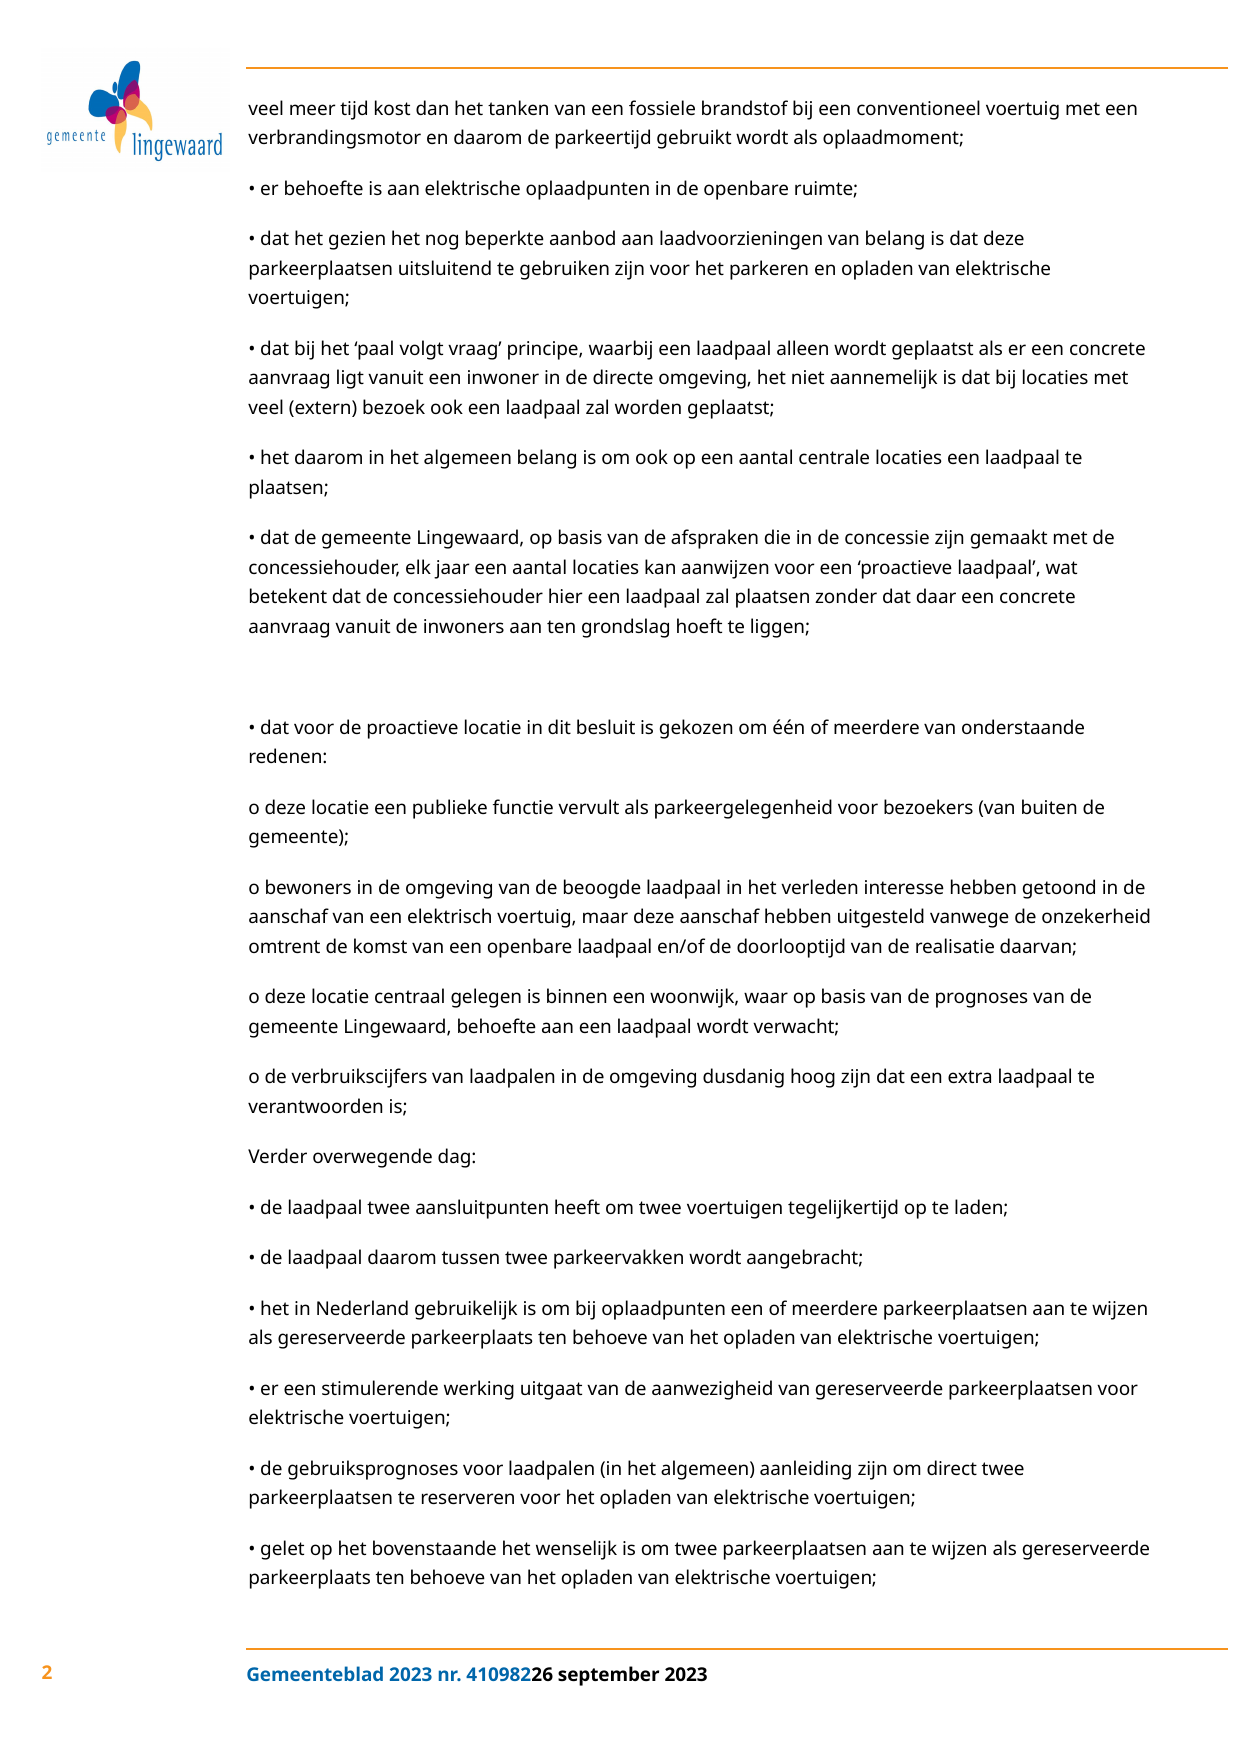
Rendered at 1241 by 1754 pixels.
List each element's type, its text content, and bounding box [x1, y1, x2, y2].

text • de gebruiksprognoses voor laadpalen (in het algemeen) aanleiding zijn om direct twee parkeerplaatsen te reserveren voor het opladen van elektrische voertuigen; [248, 1455, 1152, 1510]
text • het in Nederland gebruikelijk is om bij oplaadpunten een of meerdere parkeerplaatsen aan te wijzen als gereserveerde parkeerplaats ten behoeve van het opladen van elektrische voertuigen; [248, 1295, 1152, 1350]
text • gelet op het bovenstaande het wenselijk is om twee parkeerplaatsen aan te wijzen als gereserveerde parkeerplaats ten behoeve van het opladen van elektrische voertuigen; [248, 1535, 1152, 1590]
text Verder overwegende dag: [248, 1143, 1152, 1169]
text o de verbruikscijfers van laadpalen in de omgeving dusdanig hoog zijn dat een extra laadpaal te verantwoorden is; [248, 1063, 1152, 1119]
text o deze locatie centraal gelegen is binnen een woonwijk, waar op basis van de prognoses van de gemeente Lingewaard, behoefte aan een laadpaal wordt verwacht; [248, 983, 1152, 1039]
text • dat voor de proactieve locatie in dit besluit is gekozen om één of meerdere van onderstaande redenen: [248, 714, 1152, 769]
text • er behoefte is aan elektrische oplaadpunten in de openbare ruimte; [248, 175, 1152, 201]
text • dat het gezien het nog beperkte aanbod aan laadvoorzieningen van belang is dat deze parkeerplaatsen uitsluitend te gebruiken zijn voor het parkeren en opladen van elektrische voertuigen; [248, 225, 1152, 310]
text • er een stimulerende werking uitgaat van de aanwezigheid van gereserveerde parkeerplaatsen voor elektrische voertuigen; [248, 1375, 1152, 1430]
text veel meer tijd kost dan het tanken van een fossiele brandstof bij een conventioneel voertuig met een verbrandingsmotor en daarom de parkeertijd gebruikt wordt als oplaadmoment; [248, 95, 1152, 150]
text • dat de gemeente Lingewaard, op basis van de afspraken die in de concessie zijn gemaakt met de concessiehouder, elk jaar een aantal locaties kan aanwijzen voor een ‘proactieve laadpaal’, wat betekent dat de concessiehouder hier een laadpaal zal plaatsen zonder dat daar een concrete aanvraag vanuit de inwoners aan ten grondslag hoeft te liggen; [248, 524, 1152, 639]
text • de laadpaal daarom tussen twee parkeervakken wordt aangebracht; [248, 1244, 1152, 1270]
text o bewoners in de omgeving van de beoogde laadpaal in het verleden interesse hebben getoond in de aanschaf van een elektrisch voertuig, maar deze aanschaf hebben uitgesteld vanwege de onzekerheid omtrent de komst van een openbare laadpaal en/of de doorlooptijd van de realisatie daarvan; [248, 874, 1152, 959]
text • dat bij het ‘paal volgt vraag’ principe, waarbij een laadpaal alleen wordt geplaatst als er een concrete aanvraag ligt vanuit een inwoner in de directe omgeving, het niet aannemelijk is dat bij locaties met veel (extern) bezoek ook een laadpaal zal worden geplaatst; [248, 335, 1152, 420]
text o deze locatie een publieke functie vervult als parkeergelegenheid voor bezoekers (van buiten de gemeente); [248, 794, 1152, 849]
text • het daarom in het algemeen belang is om ook op een aantal centrale locaties een laadpaal te plaatsen; [248, 444, 1152, 500]
picture [41, 47, 231, 172]
text • de laadpaal twee aansluitpunten heeft om twee voertuigen tegelijkertijd op te laden; [248, 1194, 1152, 1220]
